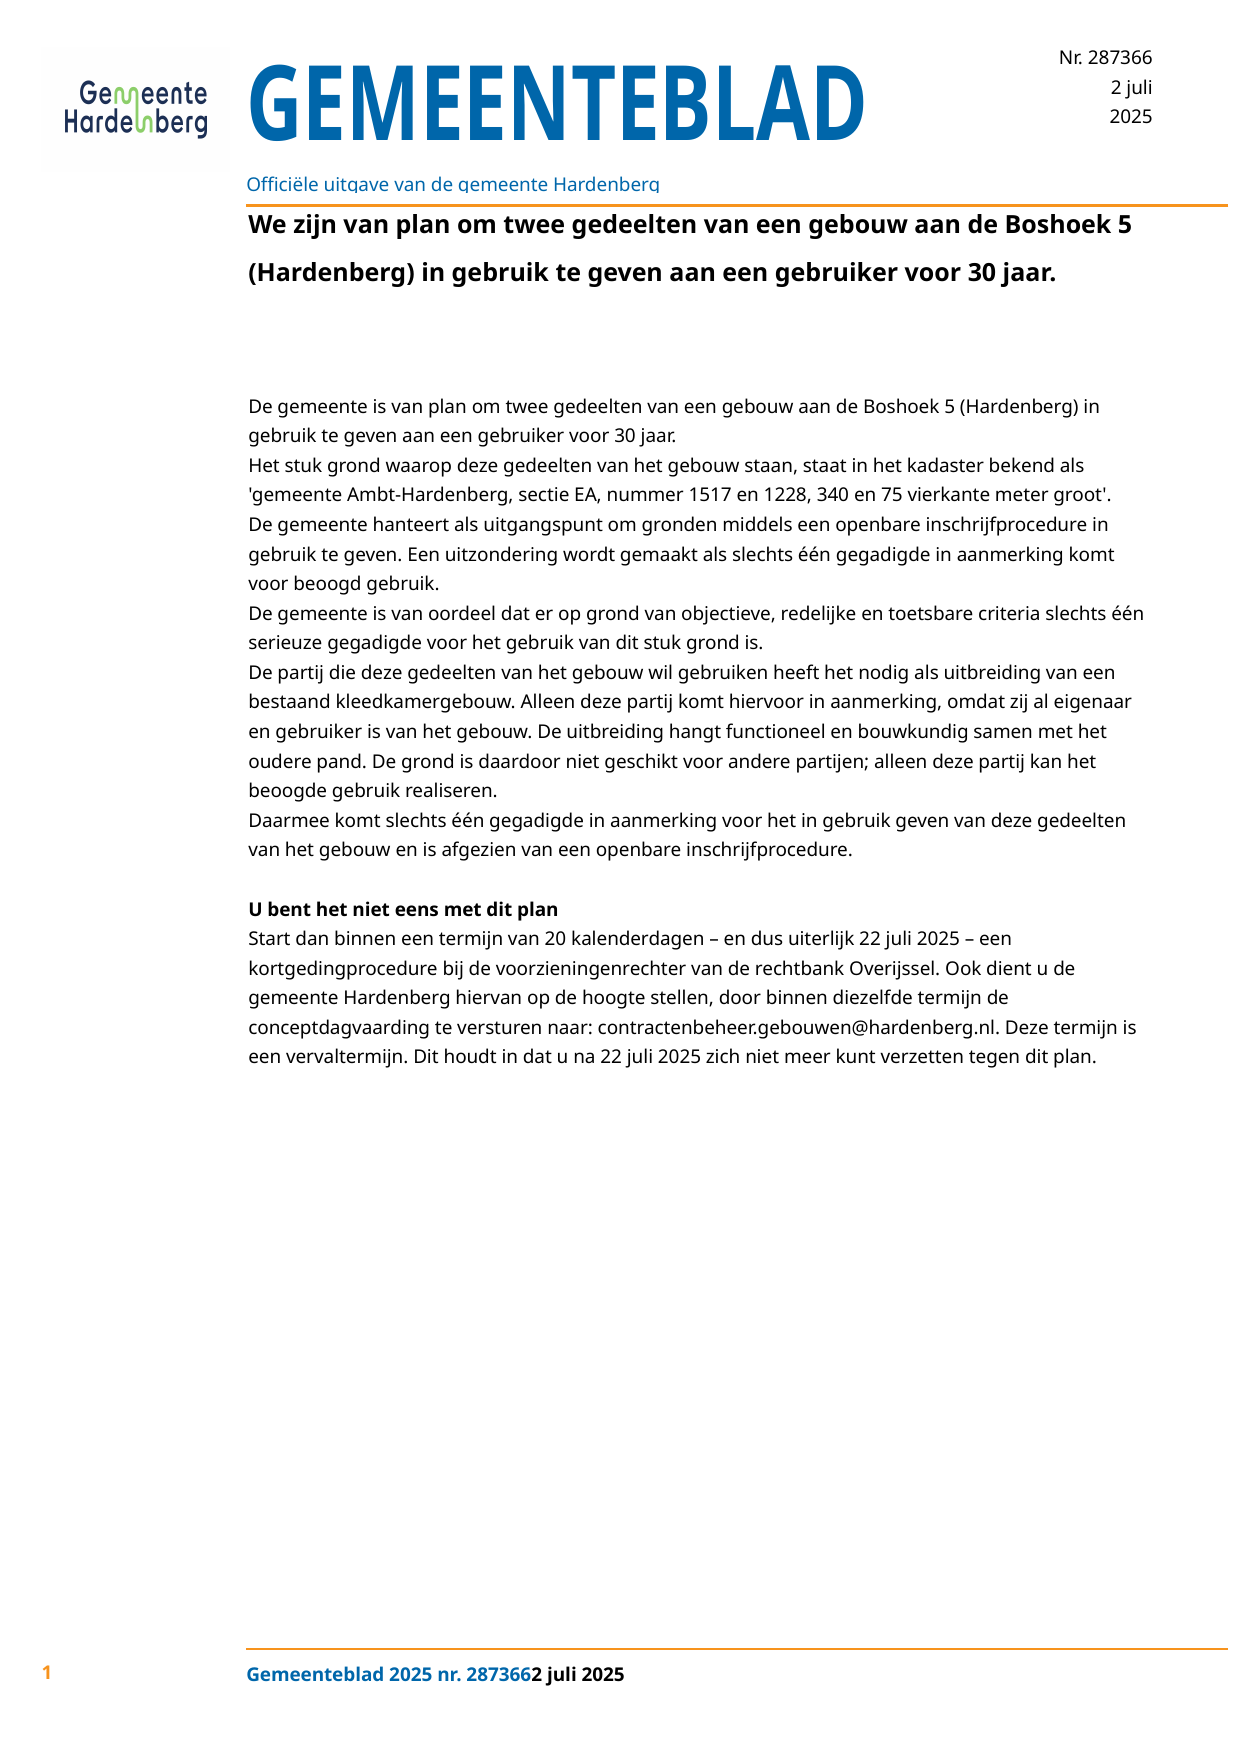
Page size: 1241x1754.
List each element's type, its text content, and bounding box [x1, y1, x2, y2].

text De gemeente hanteert als uitgangspunt om gronden middels een openbare inschrijfprocedure in gebruik te geven. Een uitzondering wordt gemaakt als slechts één gegadigde in aanmerking komt voor beoogd gebruik. [248, 511, 1152, 596]
text De partij die deze gedeelten van het gebouw wil gebruiken heeft het nodig als uitbreiding van een bestaand kleedkamergebouw. Alleen deze partij komt hiervoor in aanmerking, omdat zij al eigenaar en gebruiker is van het gebouw. De uitbreiding hangt functioneel en bouwkundig samen met het oudere pand. De grond is daardoor niet geschikt voor andere partijen; alleen deze partij kan het beoogde gebruik realiseren. [248, 659, 1152, 803]
text U bent het niet eens met dit plan [248, 896, 1152, 922]
text Daarmee komt slechts één gegadigde in aanmerking voor het in gebruik geven van deze gedeelten van het gebouw en is afgezien van een openbare inschrijfprocedure. [248, 807, 1152, 862]
text Het stuk grond waarop deze gedeelten van het gebouw staan, staat in het kadaster bekend als 'gemeente Ambt-Hardenberg, sectie EA, nummer 1517 en 1228, 340 en 75 vierkante meter groot'. [248, 452, 1152, 507]
text We zijn van plan om twee gedeelten van een gebouw aan de Boshoek 5 (Hardenberg) in gebruik te geven aan een gebruiker voor 30 jaar. [248, 207, 1152, 288]
text De gemeente is van oordeel dat er op grond van objectieve, redelijke en toetsbare criteria slechts één serieuze gegadigde voor het gebruik van dit stuk grond is. [248, 600, 1152, 655]
text Start dan binnen een termijn van 20 kalenderdagen – en dus uiterlijk 22 juli 2025 – een kortgedingprocedure bij de voorzieningenrechter van de rechtbank Overijssel. Ook dient u de gemeente Hardenberg hiervan op de hoogte stellen, door binnen diezelfde termijn de conceptdagvaarding te versturen naar: contractenbeheer.gebouwen@hardenberg.nl. Deze termijn is een vervaltermijn. Dit houdt in dat u na 22 juli 2025 zich niet meer kunt verzetten tegen dit plan. [248, 925, 1152, 1069]
text De gemeente is van plan om twee gedeelten van een gebouw aan de Boshoek 5 (Hardenberg) in gebruik te geven aan een gebruiker voor 30 jaar. [248, 393, 1152, 448]
picture [41, 47, 231, 172]
